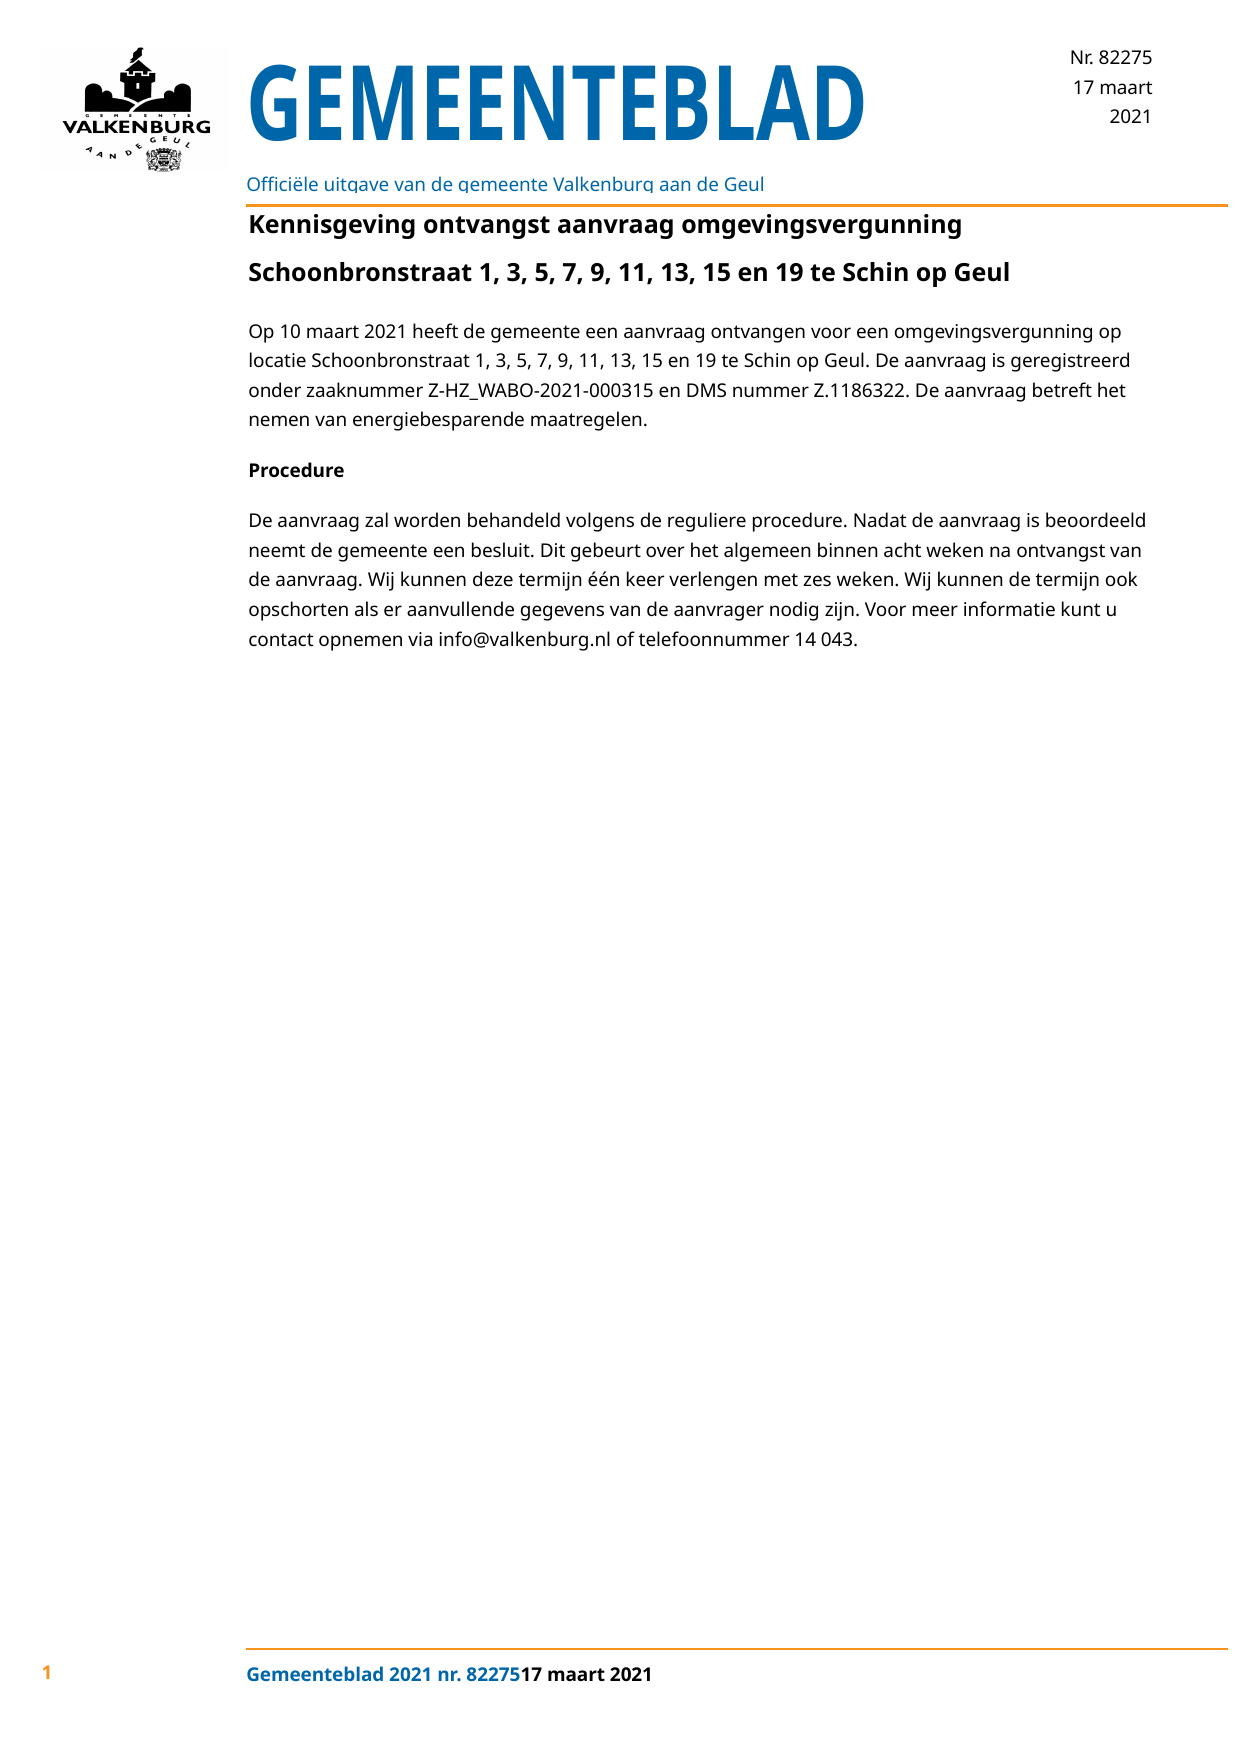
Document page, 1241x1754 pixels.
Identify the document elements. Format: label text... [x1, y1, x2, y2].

text Op 10 maart 2021 heeft de gemeente een aanvraag ontvangen voor een omgevingsvergunning op locatie Schoonbronstraat 1, 3, 5, 7, 9, 11, 13, 15 en 19 te Schin op Geul. De aanvraag is geregistreerd onder zaaknummer Z-HZ_WABO-2021-000315 en DMS nummer Z.1186322. De aanvraag betreft het nemen van energiebesparende maatregelen. [248, 318, 1152, 432]
text Procedure [248, 457, 1152, 483]
text Kennisgeving ontvangst aanvraag omgevingsvergunning Schoonbronstraat 1, 3, 5, 7, 9, 11, 13, 15 en 19 te Schin op Geul [248, 207, 1152, 288]
picture [41, 47, 231, 172]
text De aanvraag zal worden behandeld volgens de reguliere procedure. Nadat de aanvraag is beoordeeld neemt de gemeente een besluit. Dit gebeurt over het algemeen binnen acht weken na ontvangst van de aanvraag. Wij kunnen deze termijn één keer verlengen met zes weken. Wij kunnen de termijn ook opschorten als er aanvullende gegevens van de aanvrager nodig zijn. Voor meer informatie kunt u contact opnemen via info@valkenburg.nl of telefoonnummer 14 043. [248, 507, 1152, 652]
